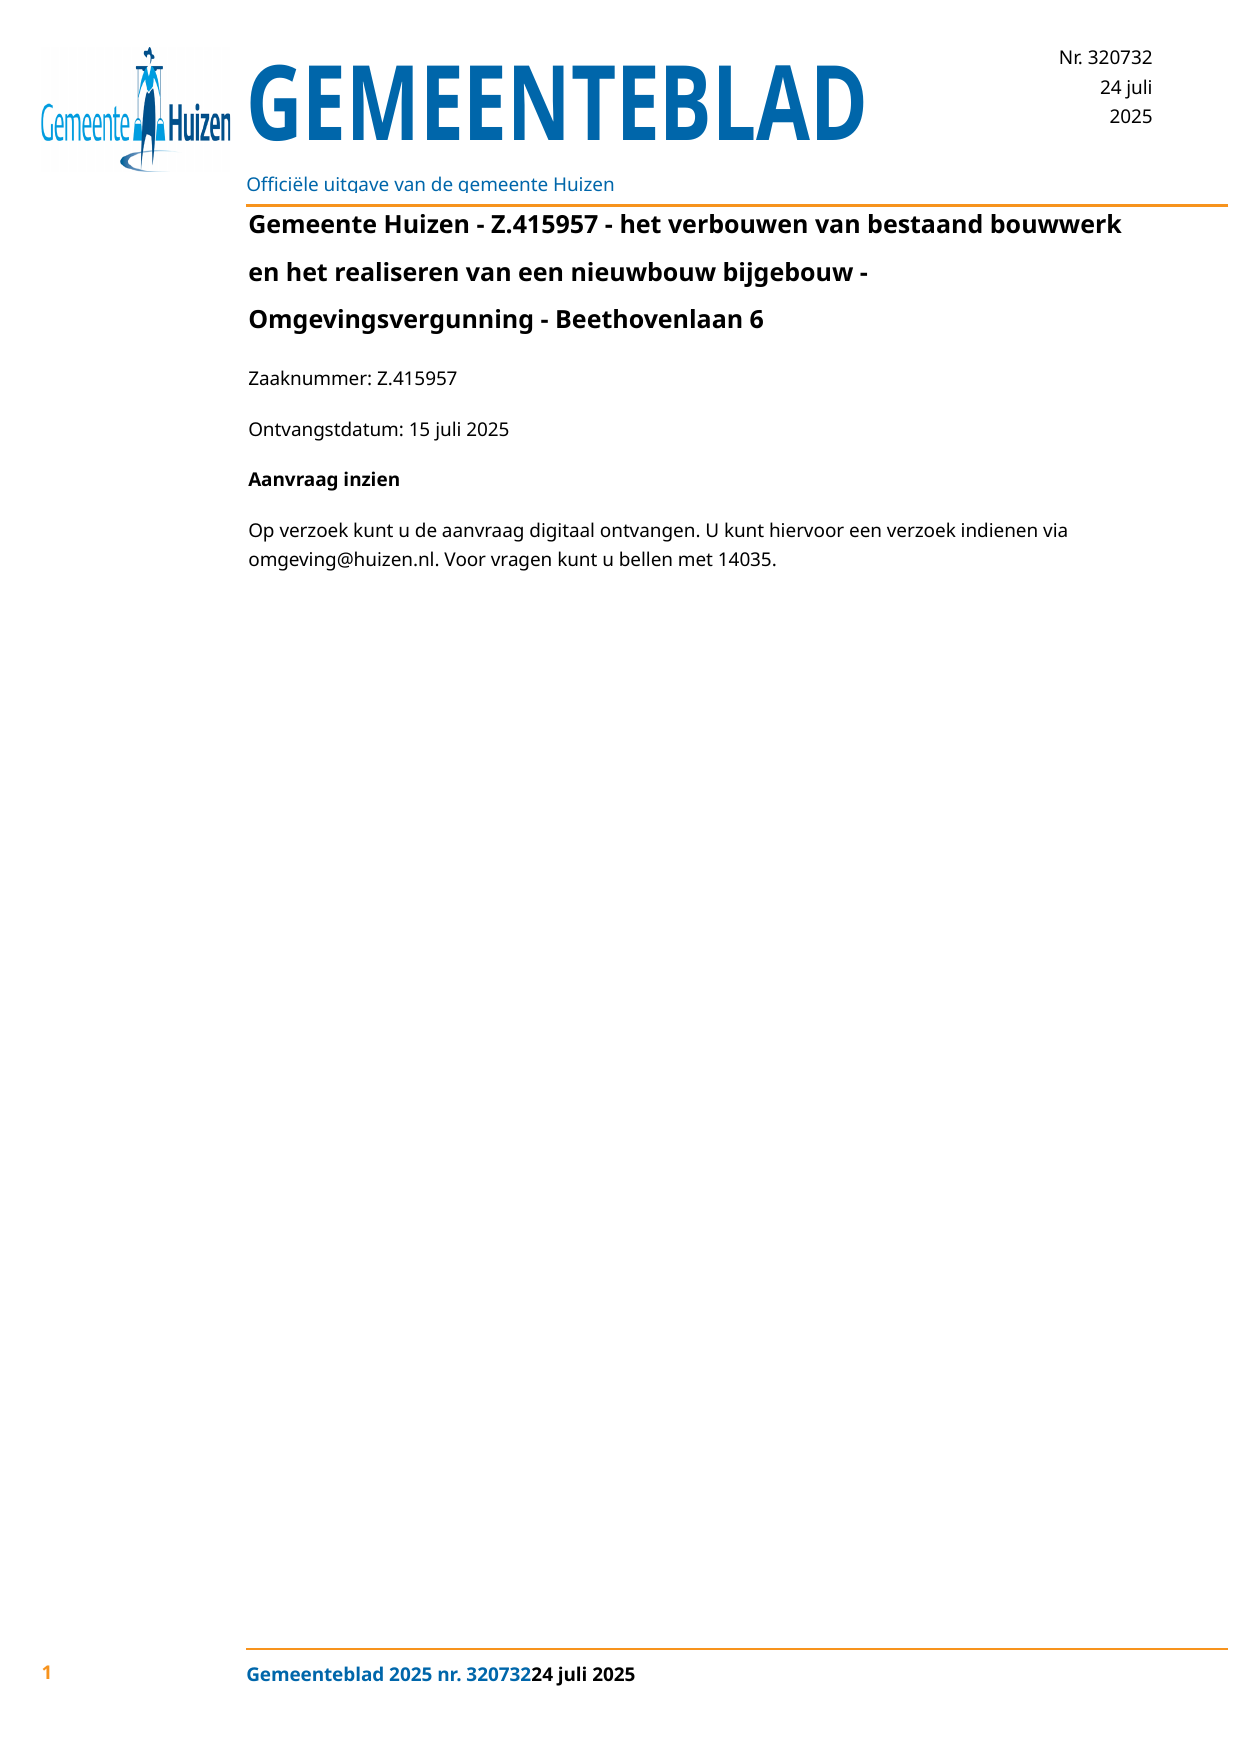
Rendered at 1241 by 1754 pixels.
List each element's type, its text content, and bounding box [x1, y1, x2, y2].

picture [41, 47, 231, 172]
text Aanvraag inzien [248, 466, 1152, 492]
text Op verzoek kunt u de aanvraag digitaal ontvangen. U kunt hiervoor een verzoek indienen via omgeving@huizen.nl. Voor vragen kunt u bellen met 14035. [248, 517, 1152, 572]
text Gemeente Huizen - Z.415957 - het verbouwen van bestaand bouwwerk en het realiseren van een nieuwbouw bijgebouw - Omgevingsvergunning - Beethovenlaan 6 [248, 207, 1152, 336]
text Ontvangstdatum: 15 juli 2025 [248, 416, 1152, 442]
text Zaaknummer: Z.415957 [248, 366, 1152, 391]
